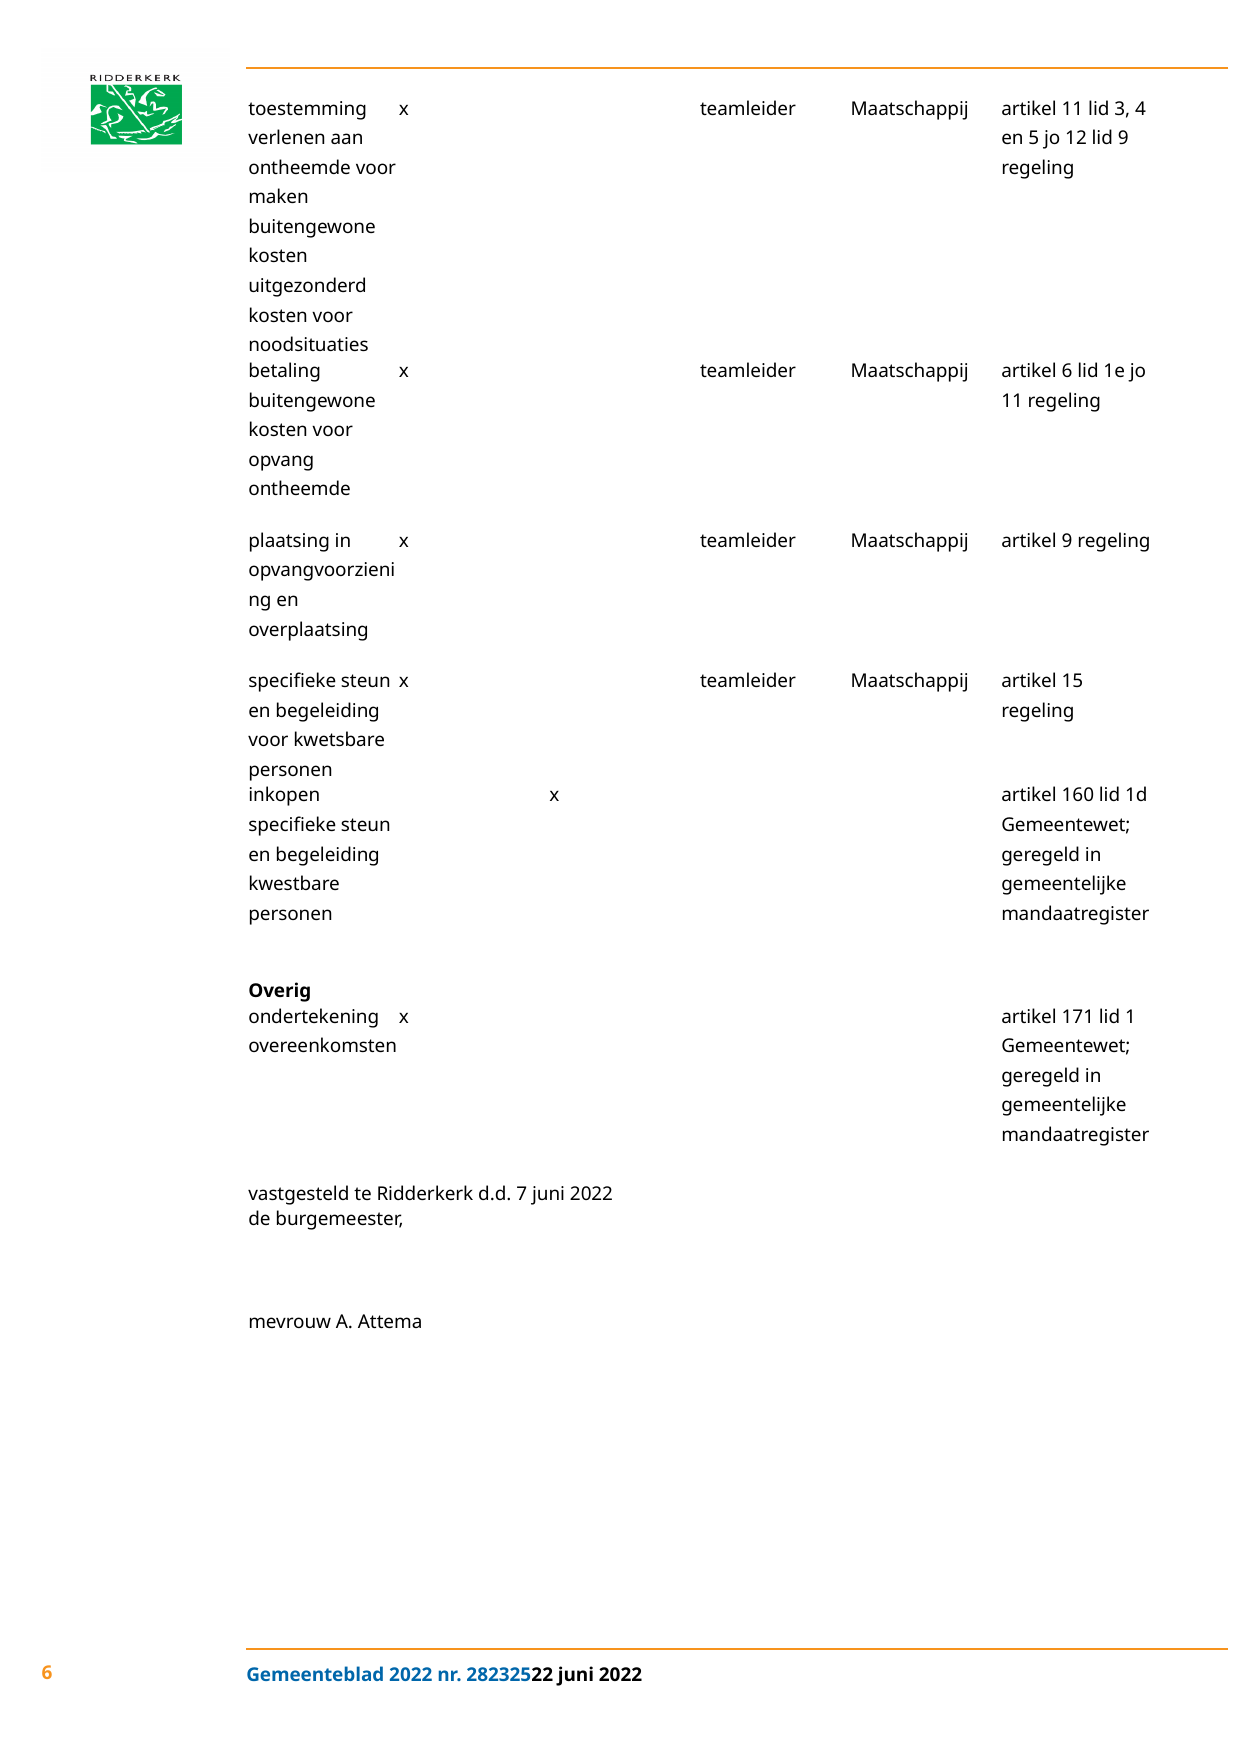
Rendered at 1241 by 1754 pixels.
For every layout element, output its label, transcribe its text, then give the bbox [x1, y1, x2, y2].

table_cell artikel 160 lid 1d Gemeentewet; geregeld in gemeentelijke mandaatregister [1001, 782, 1152, 926]
table_cell mevrouw A. Attema [248, 1309, 1152, 1334]
table_cell [248, 951, 398, 977]
table_cell [399, 641, 549, 667]
table_cell Maatschappij [850, 527, 1001, 641]
table_cell [700, 951, 850, 977]
table_cell [549, 926, 700, 951]
table_cell Maatschappij [850, 95, 1001, 357]
table_cell artikel 171 lid 1 Gemeentewet; geregeld in gemeentelijke mandaatregister [1001, 1003, 1152, 1147]
table_cell [549, 95, 700, 357]
table_header vastgesteld te Ridderkerk d.d. 7 juni 2022 [248, 1180, 1152, 1206]
table_cell [248, 1231, 1152, 1257]
table_cell [248, 501, 398, 527]
table_cell [399, 926, 549, 951]
table_cell teamleider [700, 357, 850, 501]
table_cell [850, 641, 1001, 667]
table_cell [850, 1003, 1001, 1147]
table_cell specifieke steun en begeleiding voor kwetsbare personen [248, 667, 398, 782]
table_cell teamleider [700, 667, 850, 782]
table_cell x [399, 95, 549, 357]
table_cell x [399, 1003, 549, 1147]
table_cell [399, 951, 549, 977]
table_cell [399, 977, 549, 1003]
table_cell [1001, 501, 1152, 527]
table_cell [700, 782, 850, 926]
table_cell x [399, 357, 549, 501]
table_cell Maatschappij [850, 667, 1001, 782]
table_cell [1001, 926, 1152, 951]
table_cell inkopen specifieke steun en begeleiding kwestbare personen [248, 782, 398, 926]
table_cell [1001, 641, 1152, 667]
table_cell [700, 977, 850, 1003]
table_cell [1001, 977, 1152, 1003]
table_cell betaling buitengewone kosten voor opvang ontheemde [248, 357, 398, 501]
table_cell [248, 1257, 1152, 1283]
table_cell artikel 6 lid 1e jo 11 regeling [1001, 357, 1152, 501]
table_cell artikel 15 regeling [1001, 667, 1152, 782]
table_cell toestemming verlenen aan ontheemde voor maken buitengewone kosten uitgezonderd kosten voor noodsituaties [248, 95, 398, 357]
table_cell [248, 641, 398, 667]
table_cell [1001, 951, 1152, 977]
table_cell x [549, 782, 700, 926]
table_cell ondertekening overeenkomsten [248, 1003, 398, 1147]
table_cell [248, 926, 398, 951]
table_cell Overig [248, 977, 398, 1003]
table_cell x [399, 527, 549, 641]
table_cell [700, 641, 850, 667]
table_cell artikel 9 regeling [1001, 527, 1152, 641]
table_cell plaatsing in opvangvoorziening en overplaatsing [248, 527, 398, 641]
table_cell [700, 501, 850, 527]
table_cell [399, 782, 549, 926]
table_cell [850, 501, 1001, 527]
table_cell [248, 1283, 1152, 1308]
table_cell artikel 11 lid 3, 4 en 5 jo 12 lid 9 regeling [1001, 95, 1152, 357]
table_cell [549, 357, 700, 501]
table_cell [549, 527, 700, 641]
table_cell teamleider [700, 95, 850, 357]
table_cell [549, 977, 700, 1003]
table_cell [850, 782, 1001, 926]
table_cell [700, 926, 850, 951]
table_cell de burgemeester, [248, 1206, 1152, 1231]
table_cell [850, 926, 1001, 951]
table_cell [850, 951, 1001, 977]
table_cell Maatschappij [850, 357, 1001, 501]
table_cell [399, 501, 549, 527]
picture [41, 47, 231, 172]
table_cell [850, 977, 1001, 1003]
table_cell [549, 501, 700, 527]
table_cell teamleider [700, 527, 850, 641]
table_cell [549, 641, 700, 667]
table_cell [549, 1003, 700, 1147]
table_cell [549, 951, 700, 977]
table_cell x [399, 667, 549, 782]
table_cell [700, 1003, 850, 1147]
table_cell [549, 667, 700, 782]
